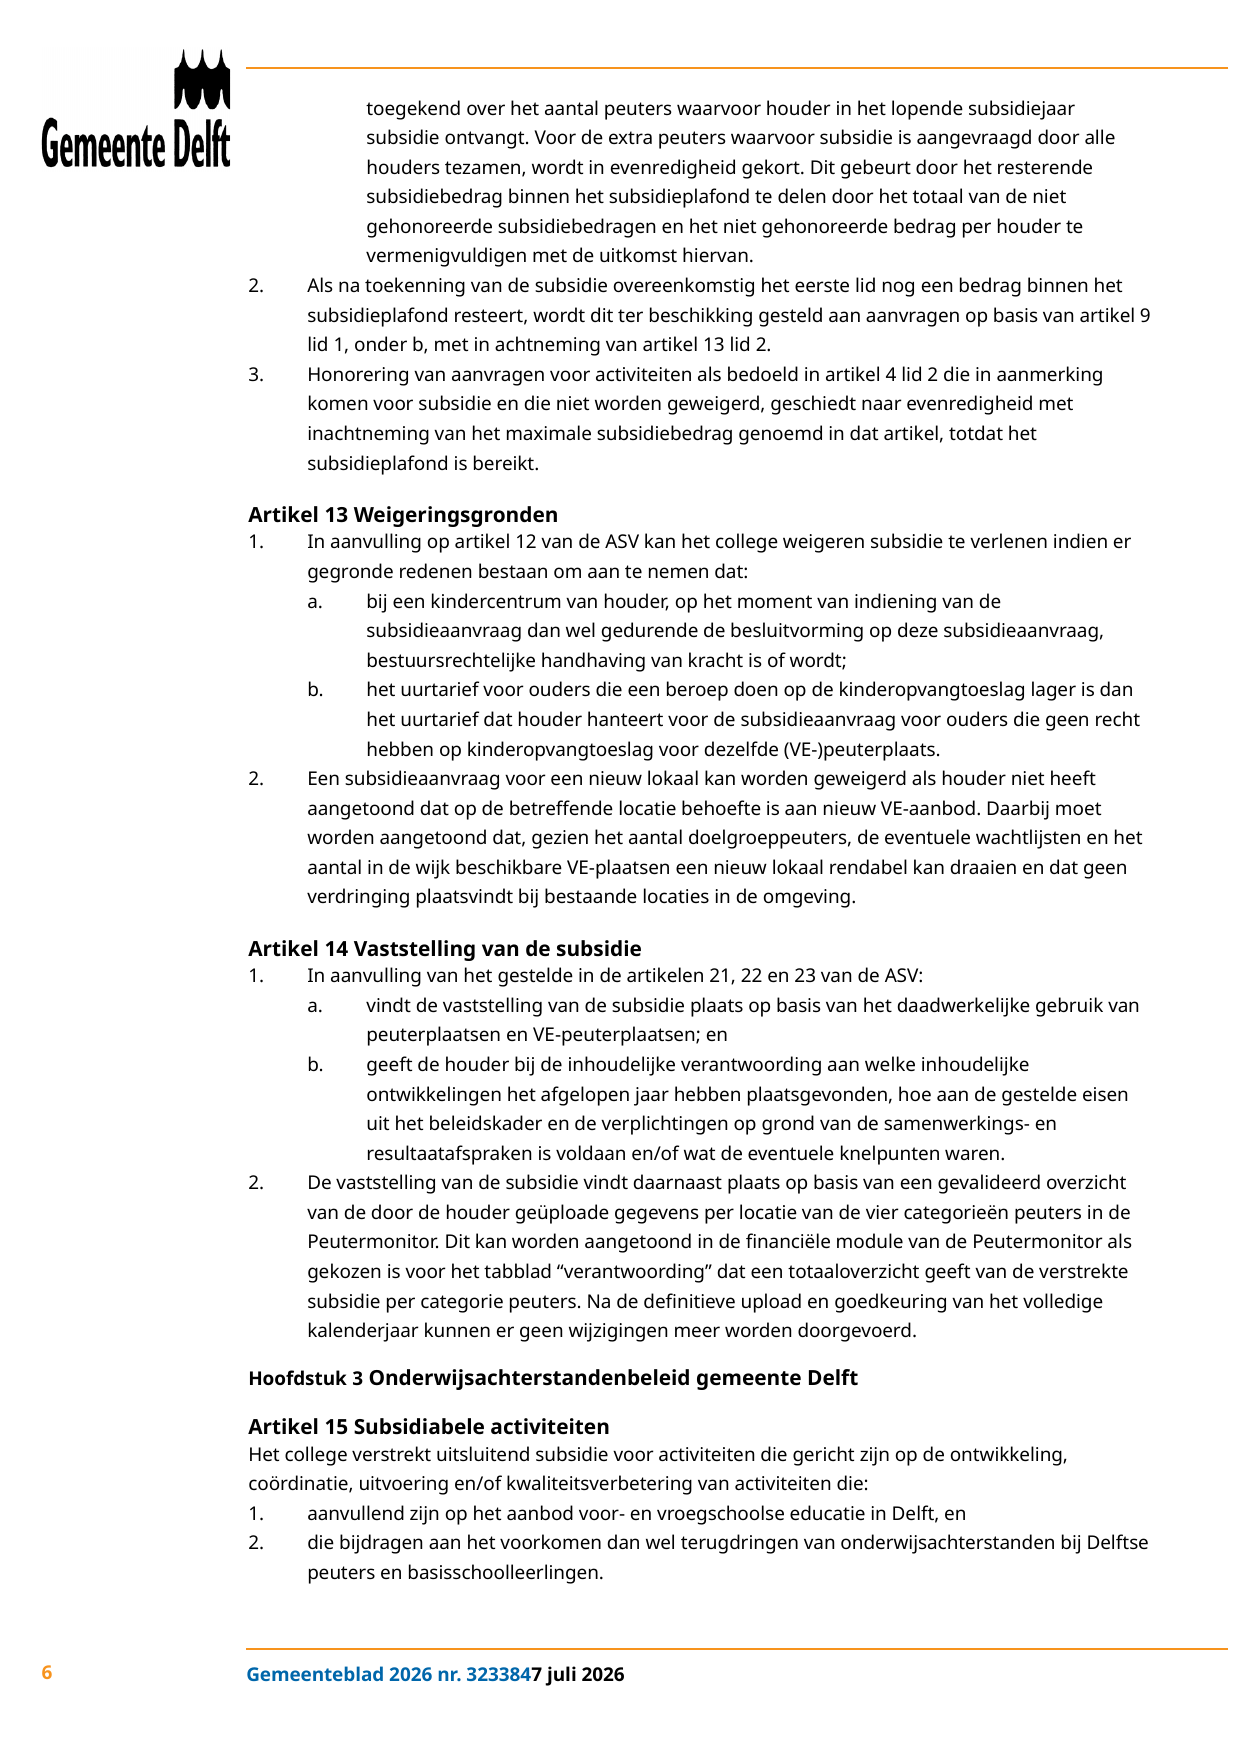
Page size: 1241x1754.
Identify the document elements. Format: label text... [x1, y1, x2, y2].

list toegekend over het aantal peuters waarvoor houder in het lopende subsidiejaar subsidie ontvangt. Voor de extra peuters waarvoor subsidie is aangevraagd door alle houders tezamen, wordt in evenredigheid gekort. Dit gebeurt door het resterende subsidiebedrag binnen het subsidieplafond te delen door het totaal van de niet gehonoreerde subsidiebedragen en het niet gehonoreerde bedrag per houder te vermenigvuldigen met de uitkomst hiervan. [307, 95, 1152, 268]
list Als na toekenning van de subsidie overeenkomstig het eerste lid nog een bedrag binnen het subsidieplafond resteert, wordt dit ter beschikking gesteld aan aanvragen op basis van artikel 9 lid 1, onder b, met in achtneming van artikel 13 lid 2. [248, 272, 1152, 357]
text Artikel 15 Subsidiabele activiteiten [248, 1412, 1152, 1441]
list bij een kindercentrum van houder, op het moment van indiening van de subsidieaanvraag dan wel gedurende de besluitvorming op deze subsidieaanvraag, bestuursrechtelijke handhaving van kracht is of wordt; [307, 588, 1152, 673]
list die bijdragen aan het voorkomen dan wel terugdringen van onderwijsachterstanden bij Delftse peuters en basisschoolleerlingen. [248, 1529, 1152, 1585]
list het uurtarief voor ouders die een beroep doen op de kinderopvangtoeslag lager is dan het uurtarief dat houder hanteert voor de subsidieaanvraag voor ouders die geen recht hebben op kinderopvangtoeslag voor dezelfde (VE-)peuterplaats. [307, 677, 1152, 761]
text Artikel 14 Vaststelling van de subsidie [248, 934, 1152, 962]
list geeft de houder bij de inhoudelijke verantwoording aan welke inhoudelijke ontwikkelingen het afgelopen jaar hebben plaatsgevonden, hoe aan de gestelde eisen uit het beleidskader en de verplichtingen op grond van de samenwerkings- en resultaatafspraken is voldaan en/of wat de eventuele knelpunten waren. [307, 1051, 1152, 1166]
text Hoofdstuk 3 Onderwijsachterstandenbeleid gemeente Delft [248, 1363, 1152, 1392]
picture [41, 47, 231, 172]
list In aanvulling van het gestelde in de artikelen 21, 22 en 23 van de ASV: [248, 962, 1152, 988]
list De vaststelling van de subsidie vindt daarnaast plaats op basis van een gevalideerd overzicht van de door de houder geüploade gegevens per locatie van de vier categorieën peuters in de Peutermonitor. Dit kan worden aangetoond in de financiële module van de Peutermonitor als gekozen is voor het tabblad “verantwoording” dat een totaaloverzicht geeft van de verstrekte subsidie per categorie peuters. Na de definitieve upload en goedkeuring van het volledige kalenderjaar kunnen er geen wijzigingen meer worden doorgevoerd. [248, 1169, 1152, 1343]
list Een subsidieaanvraag voor een nieuw lokaal kan worden geweigerd als houder niet heeft aangetoond dat op de betreffende locatie behoefte is aan nieuw VE-aanbod. Daarbij moet worden aangetoond dat, gezien het aantal doelgroeppeuters, de eventuele wachtlijsten en het aantal in de wijk beschikbare VE-plaatsen een nieuw lokaal rendabel kan draaien en dat geen verdringing plaatsvindt bij bestaande locaties in de omgeving. [248, 765, 1152, 909]
list In aanvulling op artikel 12 van de ASV kan het college weigeren subsidie te verlenen indien er gegronde redenen bestaan om aan te nemen dat: [248, 529, 1152, 584]
text Het college verstrekt uitsluitend subsidie voor activiteiten die gericht zijn op de ontwikkeling, coördinatie, uitvoering en/of kwaliteitsverbetering van activiteiten die: [248, 1441, 1152, 1496]
list aanvullend zijn op het aanbod voor- en vroegschoolse educatie in Delft, en [248, 1500, 1152, 1526]
text Artikel 13 Weigeringsgronden [248, 500, 1152, 529]
list vindt de vaststelling van de subsidie plaats op basis van het daadwerkelijke gebruik van peuterplaatsen en VE-peuterplaatsen; en [307, 992, 1152, 1047]
list Honorering van aanvragen voor activiteiten als bedoeld in artikel 4 lid 2 die in aanmerking komen voor subsidie en die niet worden geweigerd, geschiedt naar evenredigheid met inachtneming van het maximale subsidiebedrag genoemd in dat artikel, totdat het subsidieplafond is bereikt. [248, 361, 1152, 476]
